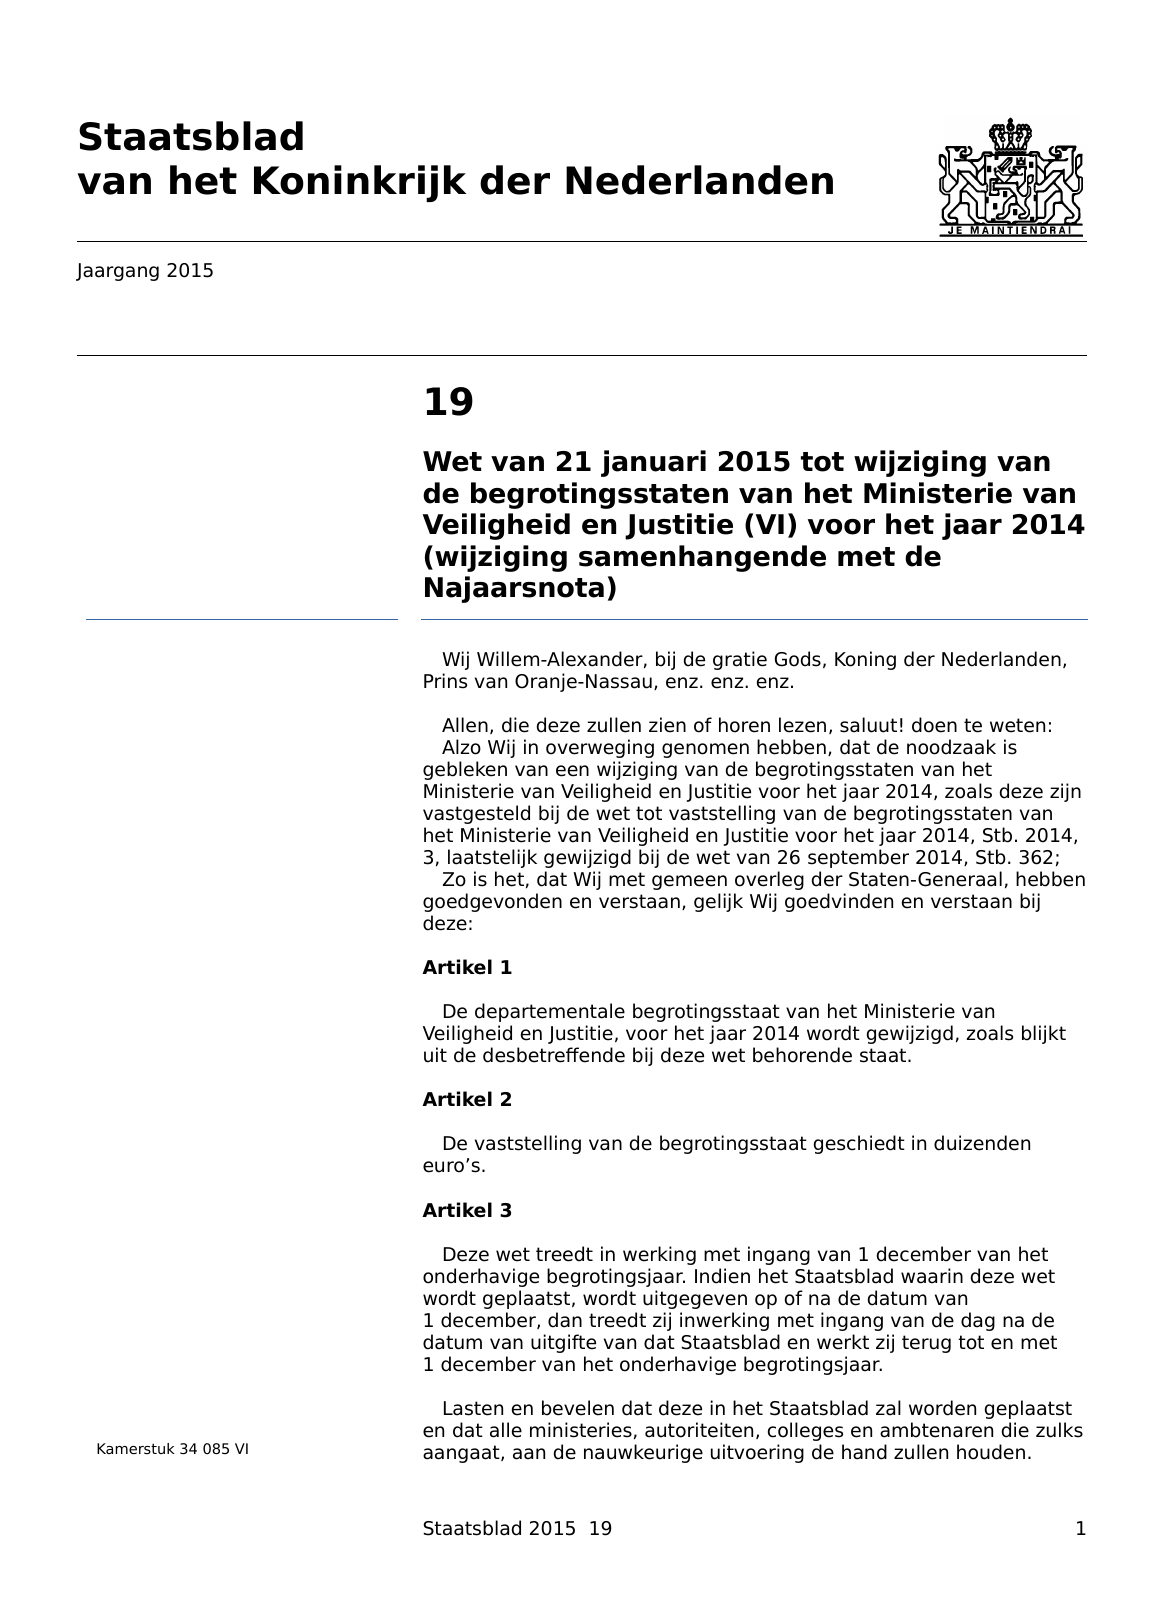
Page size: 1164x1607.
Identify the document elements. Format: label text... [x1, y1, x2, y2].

text Alzo Wij in overweging genomen hebben, dat de noodzaak is gebleken van een wijziging van de begrotingsstaten van het Ministerie van Veiligheid en Justitie voor het jaar 2014, zoals deze zijn vastgesteld bij de wet tot vaststelling van de begrotingsstaten van het Ministerie van Veiligheid en Justitie voor het jaar 2014, Stb. 2014, 3, laatstelijk gewijzigd bij de wet van 26 september 2014, Stb. 362; [422, 737, 1087, 869]
text Wij Willem-Alexander, bij de gratie Gods, Koning der Nederlanden, Prins van Oranje-Nassau, enz. enz. enz. [422, 649, 1087, 693]
table_header Staatsblad van het Koninkrijk der Nederlanden [77, 100, 886, 241]
text Deze wet treedt in werking met ingang van 1 december van het onderhavige begrotingsjaar. Indien het Staatsblad waarin deze wet wordt geplaatst, wordt uitgegeven op of na de datum van 1 december, dan treedt zij inwerking met ingang van de dag na de datum van uitgifte van dat Staatsblad en werkt zij terug tot en met 1 december van het onderhavige begrotingsjaar. [422, 1244, 1087, 1376]
text Kamerstuk 34 085 VI [77, 1441, 396, 1458]
text Zo is het, dat Wij met gemeen overleg der Staten-Generaal, hebben goedgevonden en verstaan, gelijk Wij goedvinden en verstaan bij deze: [422, 869, 1087, 935]
table_header [886, 100, 1087, 241]
subtitle Artikel 2 [422, 1089, 1087, 1111]
text De vaststelling van de begrotingsstaat geschiedt in duizenden euro’s. [422, 1133, 1087, 1177]
text Allen, die deze zullen zien of horen lezen, saluut! doen te weten: [422, 715, 1087, 737]
text De departementale begrotingsstaat van het Ministerie van Veiligheid en Justitie, voor het jaar 2014 wordt gewijzigd, zoals blijkt uit de desbetreffende bij deze wet behorende staat. [422, 1001, 1087, 1067]
table_cell Jaargang 2015 [77, 242, 1087, 355]
subtitle Artikel 3 [422, 1199, 1087, 1221]
subtitle Artikel 1 [422, 957, 1087, 979]
text Lasten en bevelen dat deze in het Staatsblad zal worden geplaatst en dat alle ministeries, autoriteiten, colleges en ambtenaren die zulks aangaat, aan de nauwkeurige uitvoering de hand zullen houden. [422, 1398, 1087, 1464]
subtitle 19 [422, 381, 1087, 424]
picture [936, 115, 1087, 240]
text Wet van 21 januari 2015 tot wijziging van de begrotingsstaten van het Ministerie van Veiligheid en Justitie (VI) voor het jaar 2014 (wijziging samenhangende met de Najaarsnota) [422, 447, 1087, 604]
